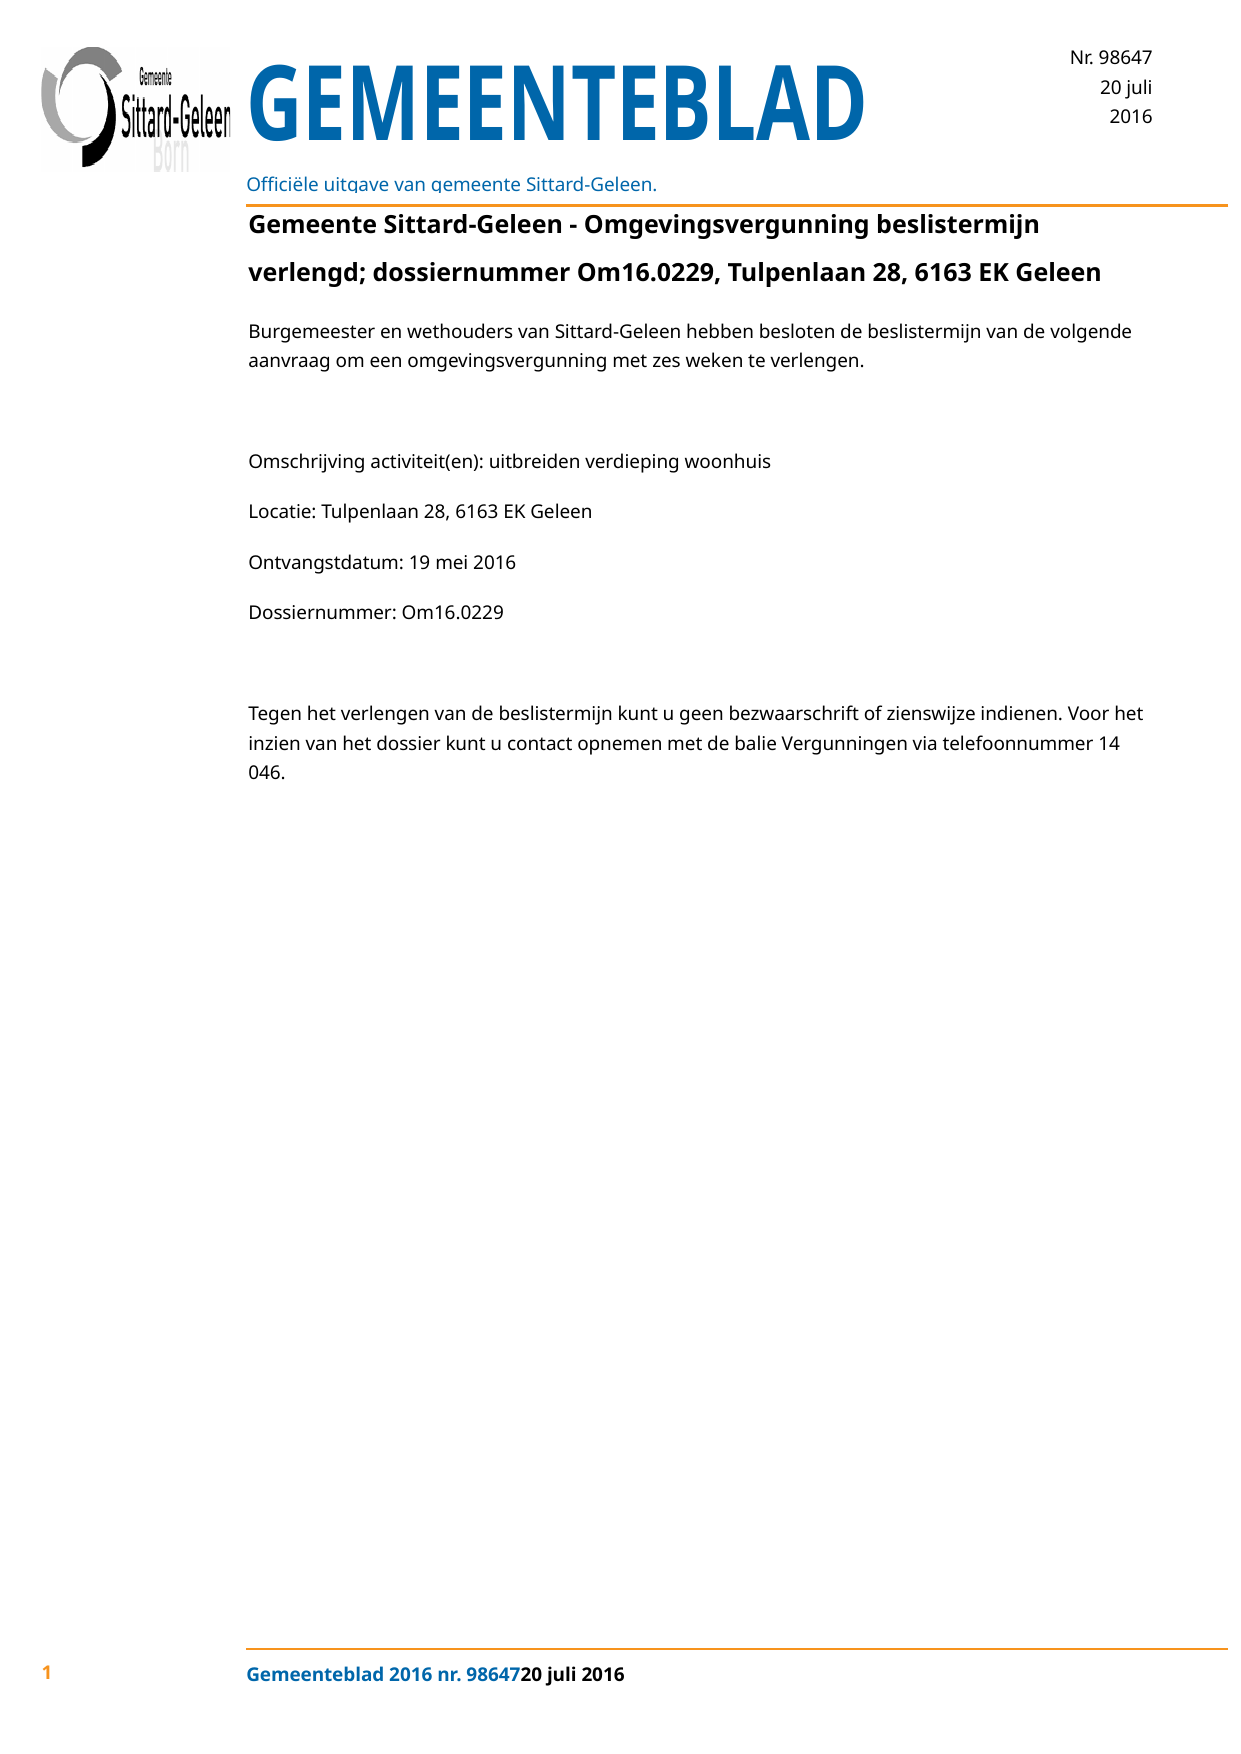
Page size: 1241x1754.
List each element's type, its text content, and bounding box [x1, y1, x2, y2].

text Burgemeester en wethouders van Sittard-Geleen hebben besloten de beslistermijn van de volgende aanvraag om een omgevingsvergunning met zes weken te verlengen. [248, 318, 1152, 373]
text Gemeente Sittard-Geleen - Omgevingsvergunning beslistermijn verlengd; dossiernummer Om16.0229, Tulpenlaan 28, 6163 EK Geleen [248, 207, 1152, 288]
text Tegen het verlengen van de beslistermijn kunt u geen bezwaarschrift of zienswijze indienen. Voor het inzien van het dossier kunt u contact opnemen met de balie Vergunningen via telefoonnummer 14 046. [248, 700, 1152, 785]
text Locatie: Tulpenlaan 28, 6163 EK Geleen [248, 499, 1152, 524]
picture [41, 47, 231, 172]
text Ontvangstdatum: 19 mei 2016 [248, 549, 1152, 575]
text Omschrijving activiteit(en): uitbreiden verdieping woonhuis [248, 448, 1152, 474]
text Dossiernummer: Om16.0229 [248, 599, 1152, 625]
